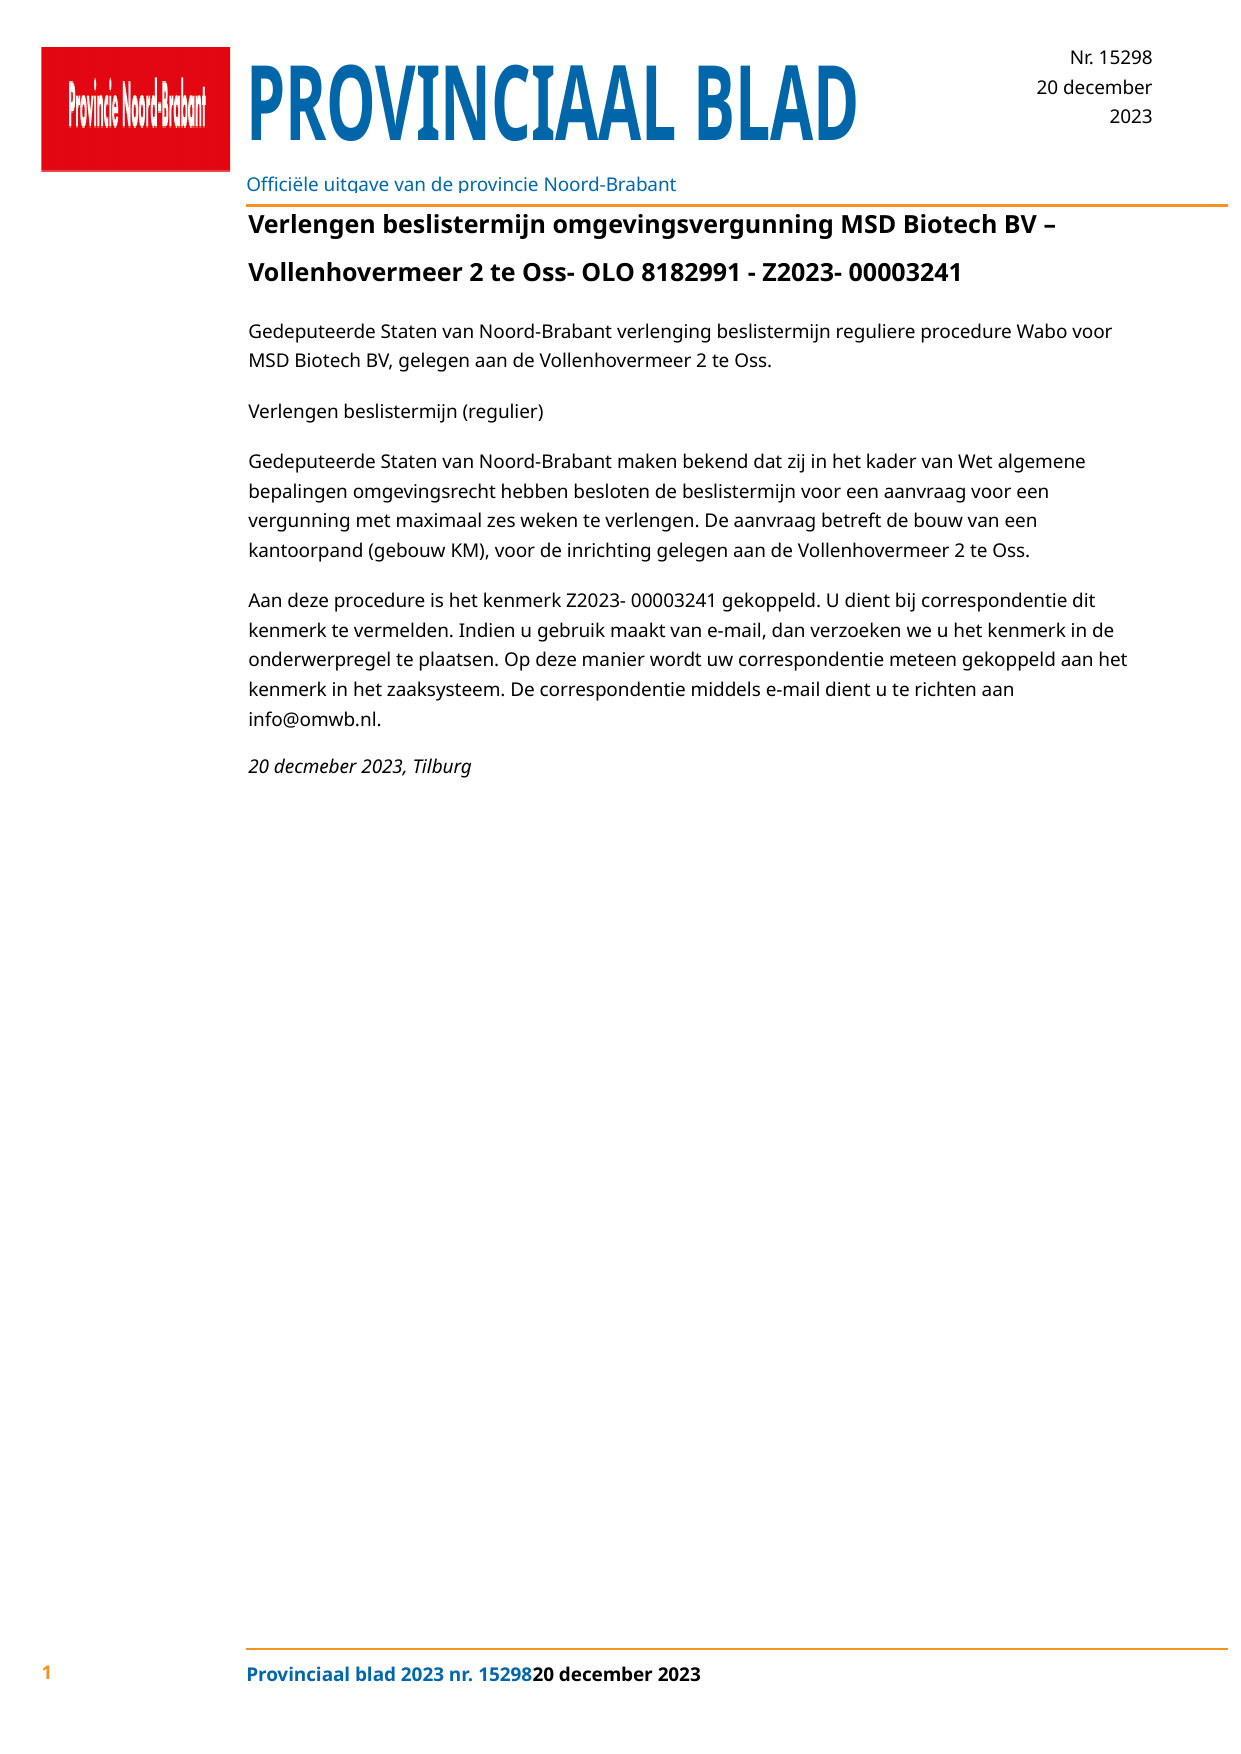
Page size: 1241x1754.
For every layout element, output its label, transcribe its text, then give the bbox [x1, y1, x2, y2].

picture [41, 47, 231, 172]
text Verlengen beslistermijn omgevingsvergunning MSD Biotech BV – Vollenhovermeer 2 te Oss- OLO 8182991 - Z2023- 00003241 [248, 207, 1152, 288]
text Gedeputeerde Staten van Noord-Brabant verlenging beslistermijn reguliere procedure Wabo voor MSD Biotech BV, gelegen aan de Vollenhovermeer 2 te Oss. [248, 318, 1152, 373]
text Gedeputeerde Staten van Noord-Brabant maken bekend dat zij in het kader van Wet algemene bepalingen omgevingsrecht hebben besloten de beslistermijn voor een aanvraag voor een vergunning met maximaal zes weken te verlengen. De aanvraag betreft de bouw van een kantoorpand (gebouw KM), voor de inrichting gelegen aan de Vollenhovermeer 2 te Oss. [248, 448, 1152, 563]
text Verlengen beslistermijn (regulier) [248, 398, 1152, 424]
text 20 decmeber 2023, Tilburg [248, 754, 1152, 779]
text Aan deze procedure is het kenmerk Z2023- 00003241 gekoppeld. U dient bij correspondentie dit kenmerk te vermelden. Indien u gebruik maakt van e-mail, dan verzoeken we u het kenmerk in de onderwerpregel te plaatsen. Op deze manier wordt uw correspondentie meteen gekoppeld aan het kenmerk in het zaaksysteem. De correspondentie middels e-mail dient u te richten aan info@omwb.nl. [248, 587, 1152, 732]
